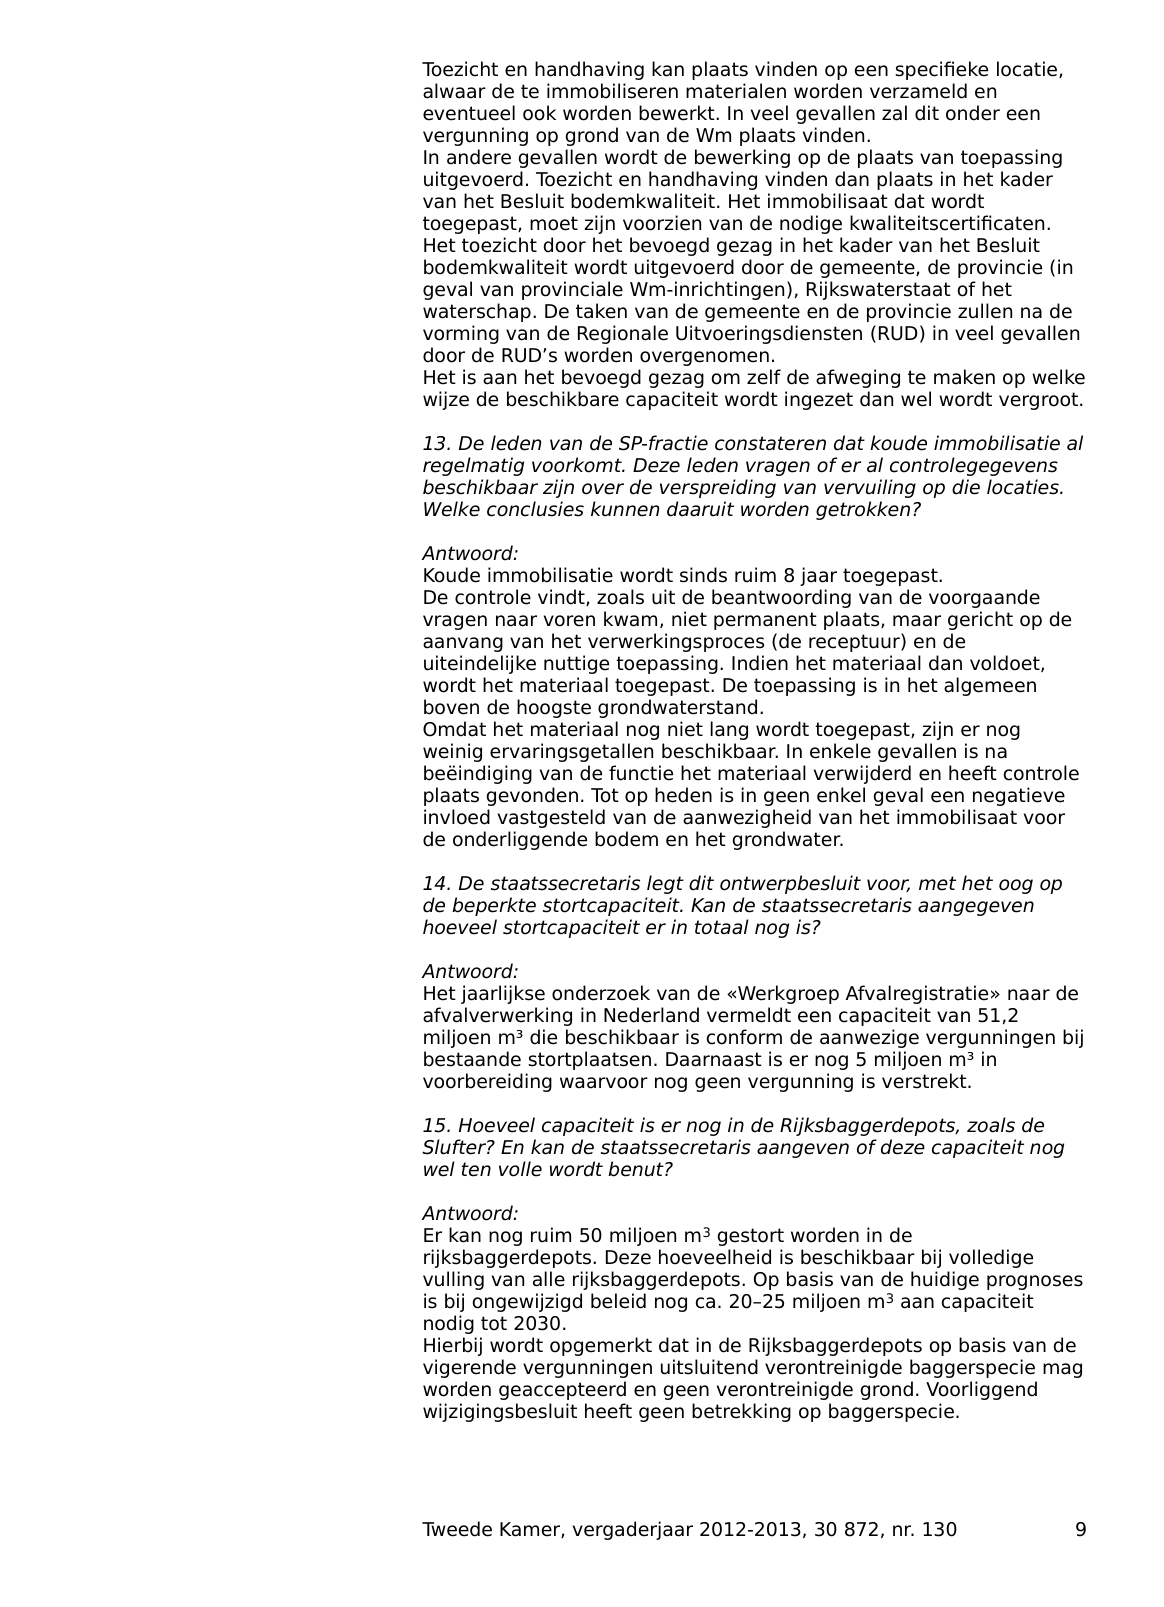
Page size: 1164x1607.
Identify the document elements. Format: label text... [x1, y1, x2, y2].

text Antwoord: [422, 1203, 1087, 1225]
text Het is aan het bevoegd gezag om zelf de afweging te maken op welke wijze de beschikbare capaciteit wordt ingezet dan wel wordt vergroot. [422, 367, 1087, 411]
text In andere gevallen wordt de bewerking op de plaats van toepassing uitgevoerd. Toezicht en handhaving vinden dan plaats in het kader van het Besluit bodemkwaliteit. Het immobilisaat dat wordt toegepast, moet zijn voorzien van de nodige kwaliteitscertificaten. [422, 147, 1087, 235]
text 14. De staatssecretaris legt dit ontwerpbesluit voor, met het oog op de beperkte stortcapaciteit. Kan de staatssecretaris aangegeven hoeveel stortcapaciteit er in totaal nog is? [422, 873, 1087, 939]
text Antwoord: [422, 961, 1087, 983]
text Koude immobilisatie wordt sinds ruim 8 jaar toegepast. [422, 565, 1087, 587]
text Omdat het materiaal nog niet lang wordt toegepast, zijn er nog weinig ervaringsgetallen beschikbaar. In enkele gevallen is na beëindiging van de functie het materiaal verwijderd en heeft controle plaats gevonden. Tot op heden is in geen enkel geval een negatieve invloed vastgesteld van de aanwezigheid van het immobilisaat voor de onderliggende bodem en het grondwater. [422, 719, 1087, 851]
text De controle vindt, zoals uit de beantwoording van de voorgaande vragen naar voren kwam, niet permanent plaats, maar gericht op de aanvang van het verwerkingsproces (de receptuur) en de uiteindelijke nuttige toepassing. Indien het materiaal dan voldoet, wordt het materiaal toegepast. De toepassing is in het algemeen boven de hoogste grondwaterstand. [422, 587, 1087, 719]
text 13. De leden van de SP-fractie constateren dat koude immobilisatie al regelmatig voorkomt. Deze leden vragen of er al controlegegevens beschikbaar zijn over de verspreiding van vervuiling op die locaties. Welke conclusies kunnen daaruit worden getrokken? [422, 433, 1087, 521]
text Toezicht en handhaving kan plaats vinden op een specifieke locatie, alwaar de te immobiliseren materialen worden verzameld en eventueel ook worden bewerkt. In veel gevallen zal dit onder een vergunning op grond van de Wm plaats vinden. [422, 59, 1087, 147]
text Hierbij wordt opgemerkt dat in de Rijksbaggerdepots op basis van de vigerende vergunningen uitsluitend verontreinigde baggerspecie mag worden geaccepteerd en geen verontreinigde grond. Voorliggend wijzigingsbesluit heeft geen betrekking op baggerspecie. [422, 1335, 1087, 1423]
text 15. Hoeveel capaciteit is er nog in de Rijksbaggerdepots, zoals de Slufter? En kan de staatssecretaris aangeven of deze capaciteit nog wel ten volle wordt benut? [422, 1115, 1087, 1181]
text Het jaarlijkse onderzoek van de «Werkgroep Afvalregistratie» naar de afvalverwerking in Nederland vermeldt een capaciteit van 51,2 miljoen m³ die beschikbaar is conform de aanwezige vergunningen bij bestaande stortplaatsen. Daarnaast is er nog 5 miljoen m³ in voorbereiding waarvoor nog geen vergunning is verstrekt. [422, 983, 1087, 1093]
text Het toezicht door het bevoegd gezag in het kader van het Besluit bodemkwaliteit wordt uitgevoerd door de gemeente, de provincie (in geval van provinciale Wm-inrichtingen), Rijkswaterstaat of het waterschap. De taken van de gemeente en de provincie zullen na de vorming van de Regionale Uitvoeringsdiensten (RUD) in veel gevallen door de RUD’s worden overgenomen. [422, 235, 1087, 367]
text Er kan nog ruim 50 miljoen m3 gestort worden in de rijksbaggerdepots. Deze hoeveelheid is beschikbaar bij volledige vulling van alle rijksbaggerdepots. Op basis van de huidige prognoses is bij ongewijzigd beleid nog ca. 20–25 miljoen m3 aan capaciteit nodig tot 2030. [422, 1225, 1087, 1335]
text Antwoord: [422, 543, 1087, 565]
